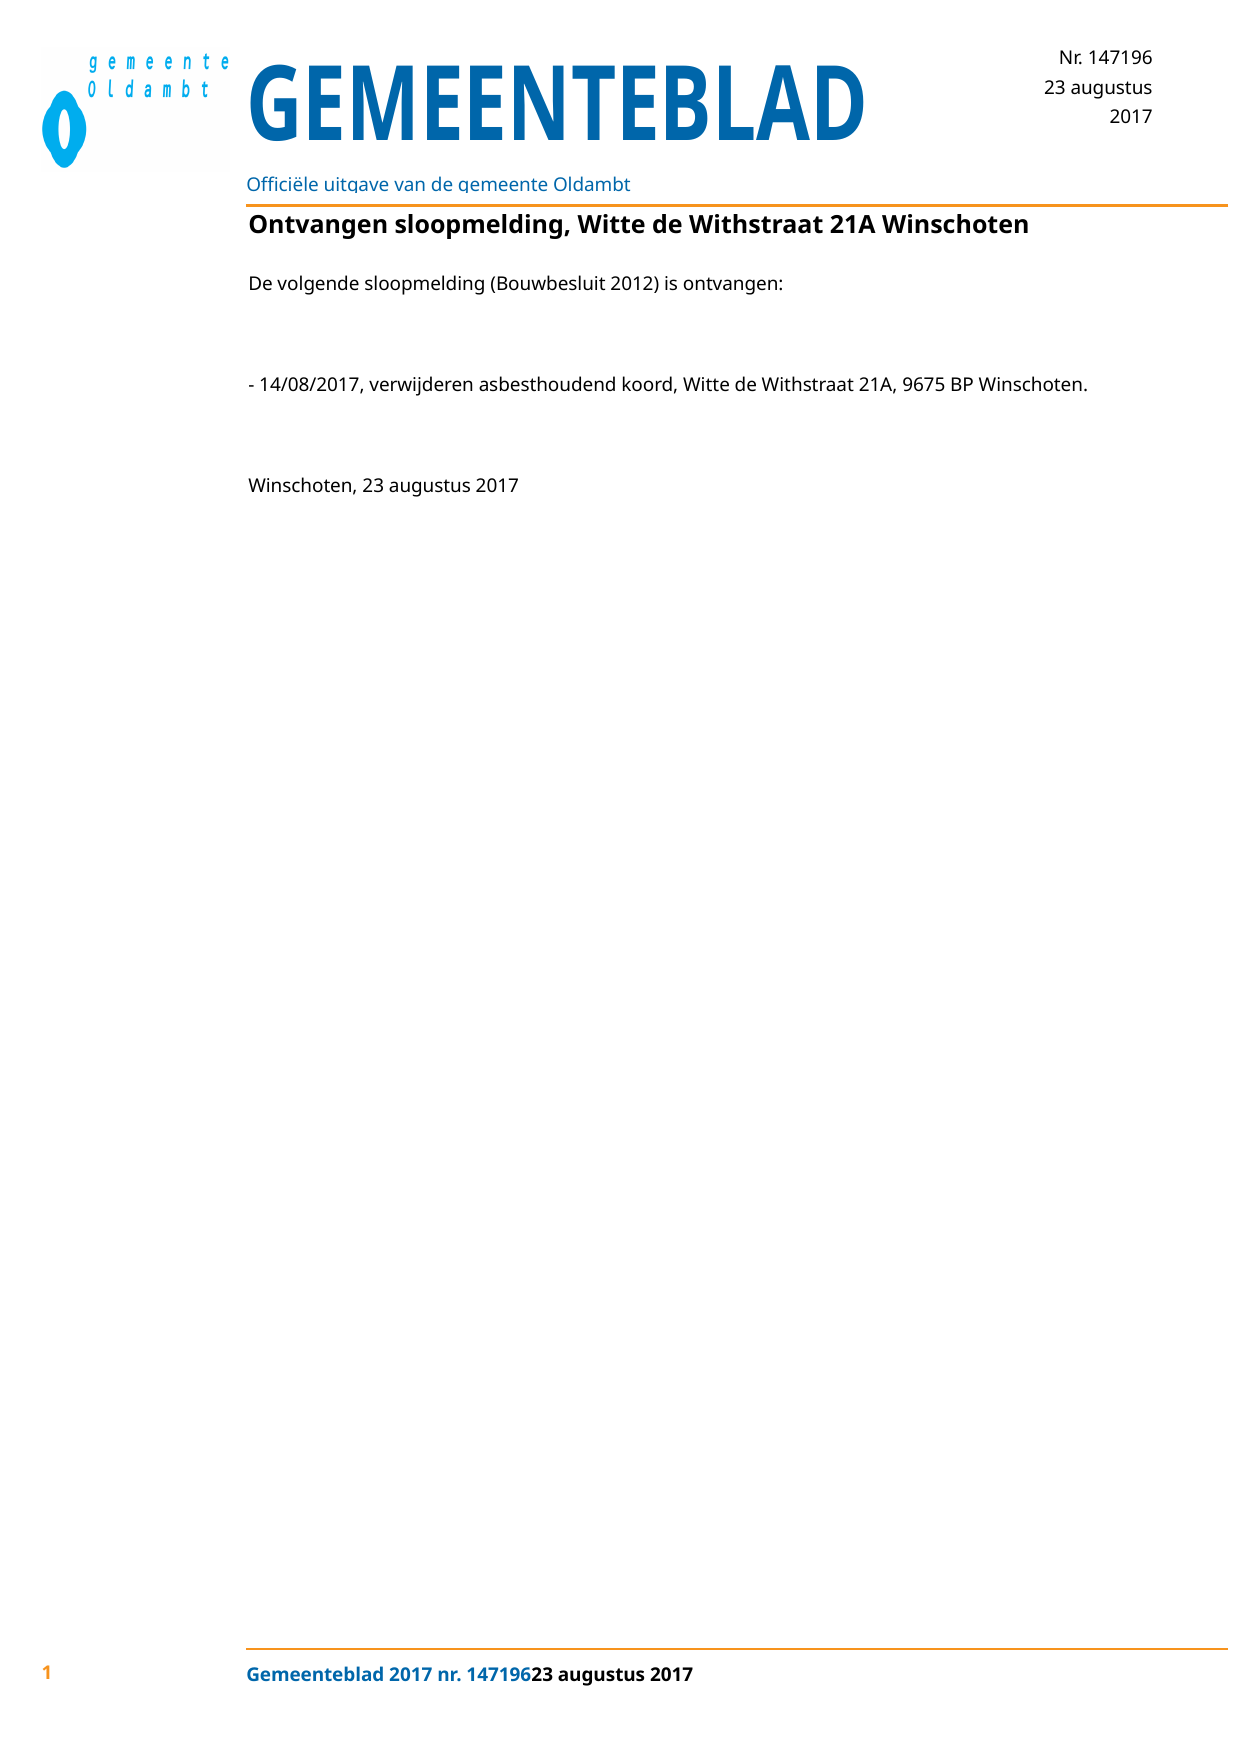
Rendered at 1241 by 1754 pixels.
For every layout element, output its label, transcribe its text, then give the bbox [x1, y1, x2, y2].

text Ontvangen sloopmelding, Witte de Withstraat 21A Winschoten [248, 207, 1152, 241]
picture [41, 47, 231, 172]
text Winschoten, 23 augustus 2017 [248, 472, 1152, 498]
text De volgende sloopmelding (Bouwbesluit 2012) is ontvangen: [248, 270, 1152, 296]
text - 14/08/2017, verwijderen asbesthoudend koord, Witte de Withstraat 21A, 9675 BP Winschoten. [248, 371, 1152, 397]
